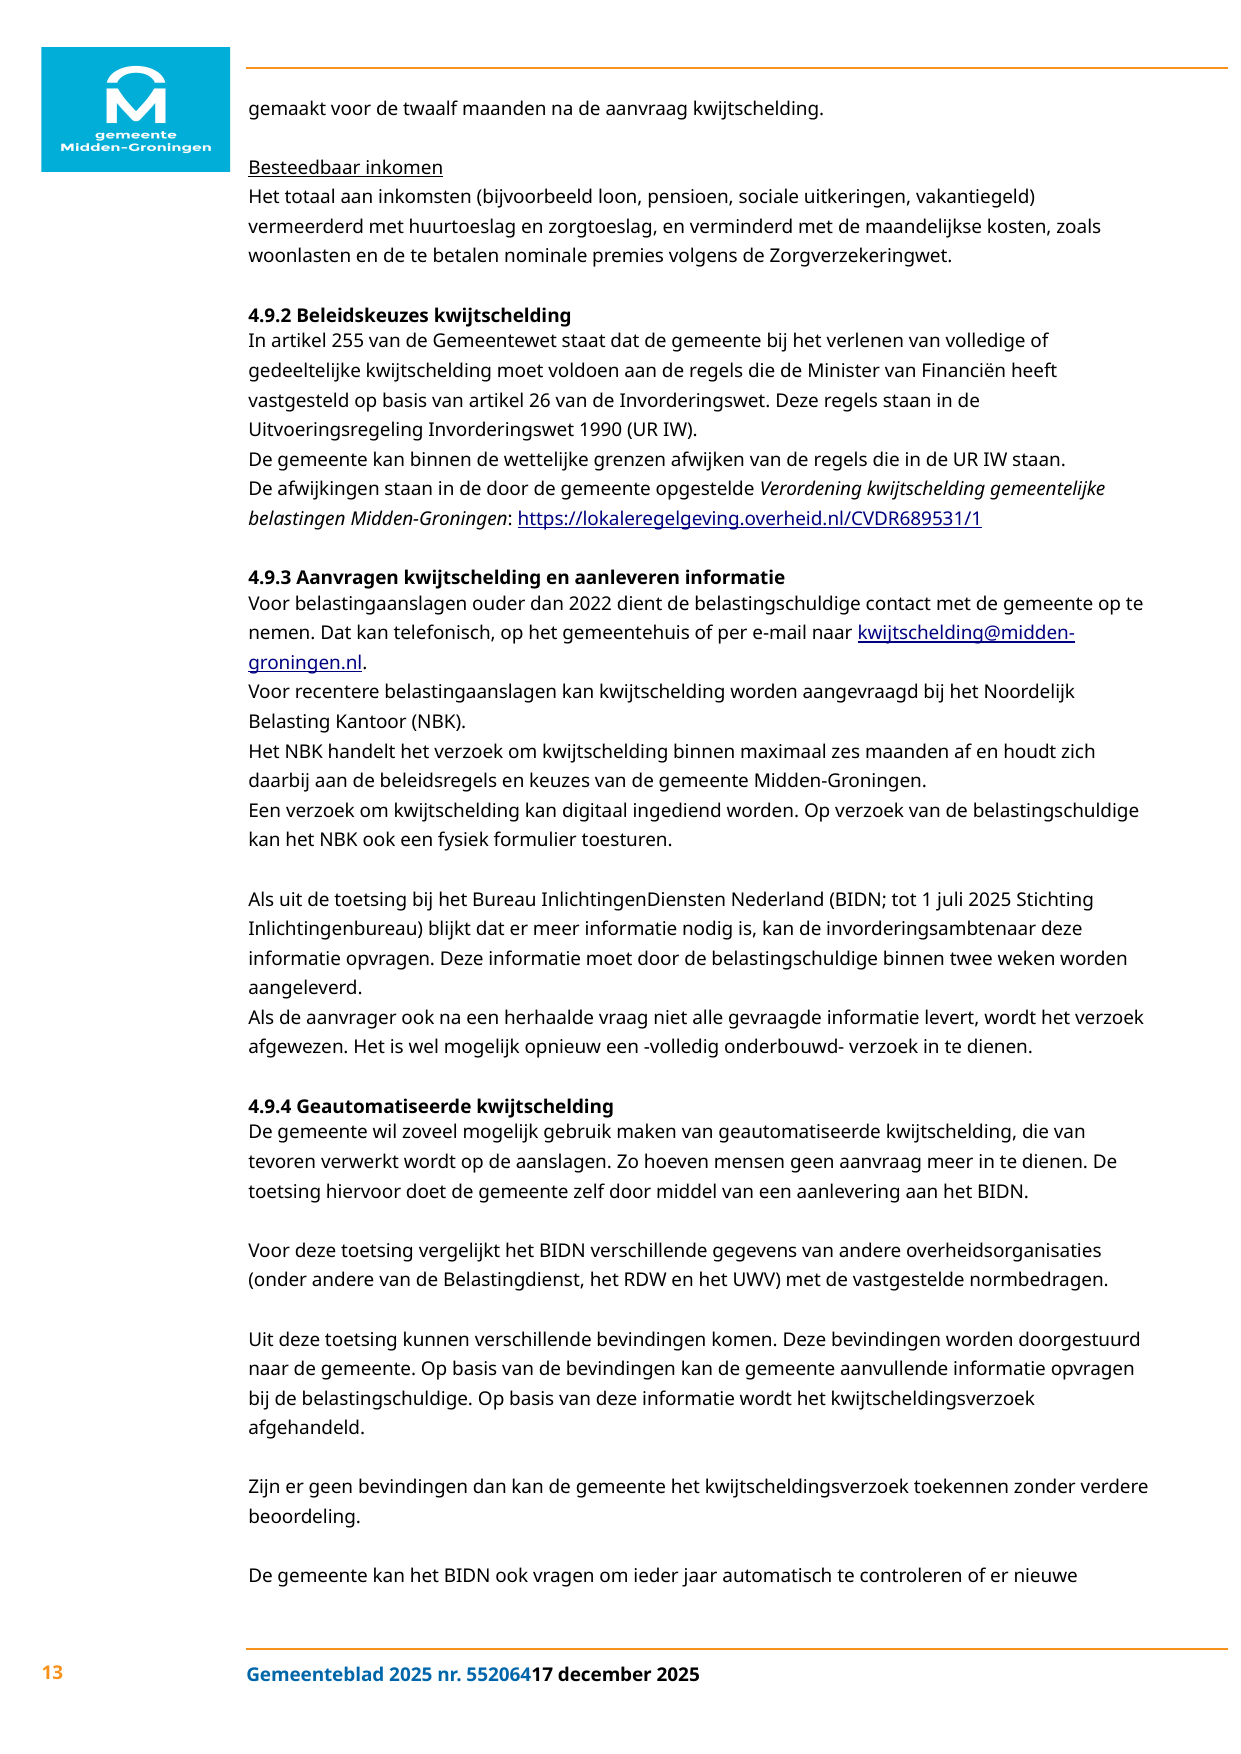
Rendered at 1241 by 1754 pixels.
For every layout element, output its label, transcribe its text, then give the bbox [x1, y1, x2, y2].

picture [184, 146, 190, 153]
text 4.9.2 Beleidskeuzes kwijtschelding [248, 302, 1152, 328]
text Als uit de toetsing bij het Bureau InlichtingenDiensten Nederland (BIDN; tot 1 juli 2025 Stichting Inlichtingenbureau) blijkt dat er meer informatie nodig is, kan de invorderingsambtenaar deze informatie opvragen. Deze informatie moet door de belastingschuldige binnen twee weken worden aangeleverd. [248, 886, 1152, 1000]
text gemaakt voor de twaalf maanden na de aanvraag kwijtschelding. [248, 95, 1152, 121]
text Besteedbaar inkomen [248, 154, 1152, 180]
text 4.9.4 Geautomatiseerde kwijtschelding [248, 1093, 1152, 1119]
text De gemeente kan binnen de wettelijke grenzen afwijken van de regels die in de UR IW staan. [248, 446, 1152, 472]
text De afwijkingen staan in de door de gemeente opgestelde Verordening kwijtschelding gemeentelijke belastingen Midden-Groningen: https://lokaleregelgeving.overheid.nl/CVDR689531/1 [248, 476, 1152, 531]
text De gemeente kan het BIDN ook vragen om ieder jaar automatisch te controleren of er nieuwe [248, 1562, 1152, 1588]
text De gemeente wil zoveel mogelijk gebruik maken van geautomatiseerde kwijtschelding, die van tevoren verwerkt wordt op de aanslagen. Zo hoeven mensen geen aanvraag meer in te dienen. De toetsing hiervoor doet de gemeente zelf door middel van een aanlevering aan het BIDN. [248, 1119, 1152, 1203]
text Voor recentere belastingaanslagen kan kwijtschelding worden aangevraagd bij het Noordelijk Belasting Kantoor (NBK). [248, 679, 1152, 734]
text Het NBK handelt het verzoek om kwijtschelding binnen maximaal zes maanden af en houdt zich daarbij aan de beleidsregels en keuzes van de gemeente Midden-Groningen. [248, 738, 1152, 793]
picture [108, 66, 164, 82]
picture [107, 89, 165, 122]
text In artikel 255 van de Gemeentewet staat dat de gemeente bij het verlenen van volledige of gedeeltelijke kwijtschelding moet voldoen aan de regels die de Minister van Financiën heeft vastgesteld op basis van artikel 26 van de Invorderingswet. Deze regels staan in de Uitvoeringsregeling Invorderingswet 1990 (UR IW). [248, 328, 1152, 442]
text Zijn er geen bevindingen dan kan de gemeente het kwijtscheldingsverzoek toekennen zonder verdere beoordeling. [248, 1474, 1152, 1529]
text Als de aanvrager ook na een herhaalde vraag niet alle gevraagde informatie levert, wordt het verzoek afgewezen. Het is wel mogelijk opnieuw een -volledig onderbouwd- verzoek in te dienen. [248, 1004, 1152, 1059]
text Voor deze toetsing vergelijkt het BIDN verschillende gegevens van andere overheidsorganisaties (onder andere van de Belastingdienst, het RDW en het UWV) met de vastgestelde normbedragen. [248, 1237, 1152, 1292]
text Het totaal aan inkomsten (bijvoorbeeld loon, pensioen, sociale uitkeringen, vakantiegeld) vermeerderd met huurtoeslag en zorgtoeslag, en verminderd met de maandelijkse kosten, zoals woonlasten en de te betalen nominale premies volgens de Zorgverzekeringwet. [248, 183, 1152, 268]
text Uit deze toetsing kunnen verschillende bevindingen komen. Deze bevindingen worden doorgestuurd naar de gemeente. Op basis van de bevindingen kan de gemeente aanvullende informatie opvragen bij de belastingschuldige. Op basis van deze informatie wordt het kwijtscheldingsverzoek afgehandeld. [248, 1326, 1152, 1440]
text Een verzoek om kwijtschelding kan digitaal ingediend worden. Op verzoek van de belastingschuldige kan het NBK ook een fysiek formulier toesturen. [248, 797, 1152, 852]
text 4.9.3 Aanvragen kwijtschelding en aanleveren informatie [248, 564, 1152, 590]
text Voor belastingaanslagen ouder dan 2022 dient de belastingschuldige contact met de gemeente op te nemen. Dat kan telefonisch, op het gemeentehuis of per e-mail naar kwijtschelding@midden-groningen.nl. [248, 590, 1152, 675]
